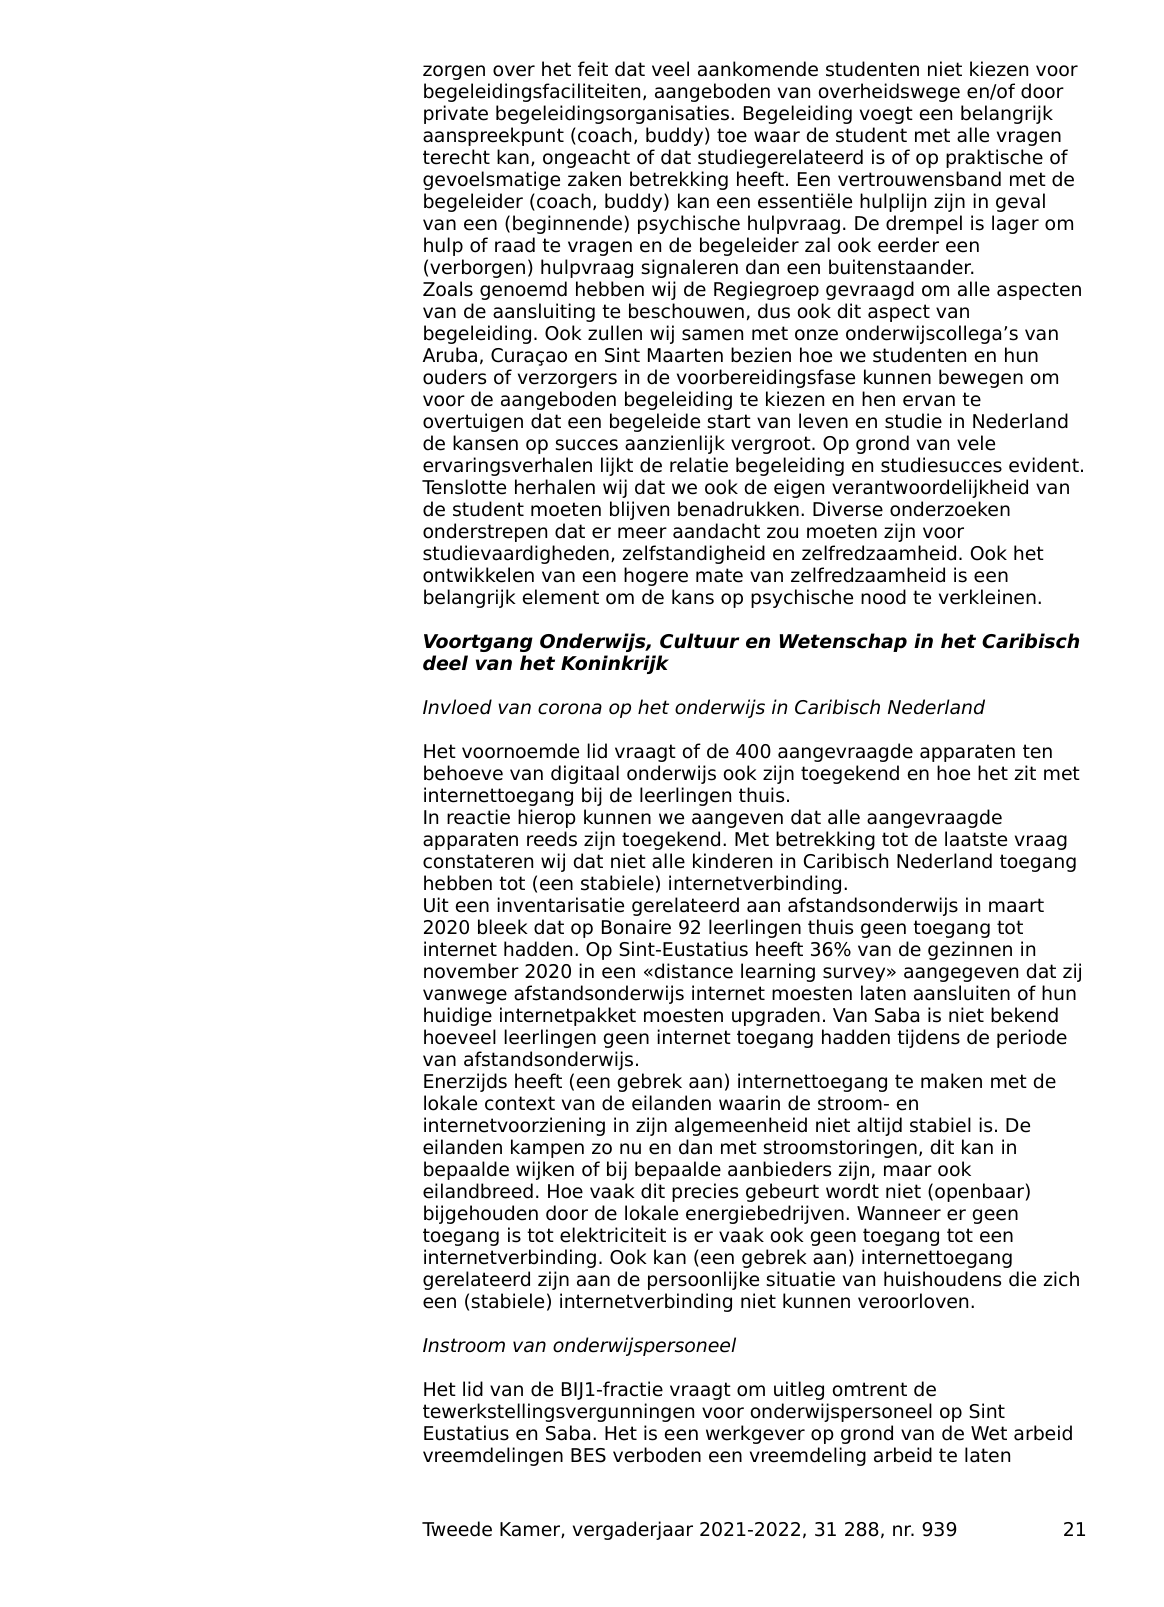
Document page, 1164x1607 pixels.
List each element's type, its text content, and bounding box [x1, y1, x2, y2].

subtitle Instroom van onderwijspersoneel [422, 1335, 1087, 1357]
text Het lid van de BIJ1-fractie vraagt om uitleg omtrent de tewerkstellingsvergunningen voor onderwijspersoneel op Sint Eustatius en Saba. Het is een werkgever op grond van de Wet arbeid vreemdelingen BES verboden een vreemdeling arbeid te laten [422, 1379, 1087, 1467]
text In reactie hierop kunnen we aangeven dat alle aangevraagde apparaten reeds zijn toegekend. Met betrekking tot de laatste vraag constateren wij dat niet alle kinderen in Caribisch Nederland toegang hebben tot (een stabiele) internetverbinding. [422, 807, 1087, 895]
text Enerzijds heeft (een gebrek aan) internettoegang te maken met de lokale context van de eilanden waarin de stroom- en internetvoorziening in zijn algemeenheid niet altijd stabiel is. De eilanden kampen zo nu en dan met stroomstoringen, dit kan in bepaalde wijken of bij bepaalde aanbieders zijn, maar ook eilandbreed. Hoe vaak dit precies gebeurt wordt niet (openbaar) bijgehouden door de lokale energiebedrijven. Wanneer er geen toegang is tot elektriciteit is er vaak ook geen toegang tot een internetverbinding. Ook kan (een gebrek aan) internettoegang gerelateerd zijn aan de persoonlijke situatie van huishoudens die zich een (stabiele) internetverbinding niet kunnen veroorloven. [422, 1071, 1087, 1312]
text zorgen over het feit dat veel aankomende studenten niet kiezen voor begeleidingsfaciliteiten, aangeboden van overheidswege en/of door private begeleidingsorganisaties. Begeleiding voegt een belangrijk aanspreekpunt (coach, buddy) toe waar de student met alle vragen terecht kan, ongeacht of dat studiegerelateerd is of op praktische of gevoelsmatige zaken betrekking heeft. Een vertrouwensband met de begeleider (coach, buddy) kan een essentiële hulplijn zijn in geval van een (beginnende) psychische hulpvraag. De drempel is lager om hulp of raad te vragen en de begeleider zal ook eerder een (verborgen) hulpvraag signaleren dan een buitenstaander. [422, 59, 1087, 279]
subtitle Invloed van corona op het onderwijs in Caribisch Nederland [422, 697, 1087, 719]
text Uit een inventarisatie gerelateerd aan afstandsonderwijs in maart 2020 bleek dat op Bonaire 92 leerlingen thuis geen toegang tot internet hadden. Op Sint-Eustatius heeft 36% van de gezinnen in november 2020 in een «distance learning survey» aangegeven dat zij vanwege afstandsonderwijs internet moesten laten aansluiten of hun huidige internetpakket moesten upgraden. Van Saba is niet bekend hoeveel leerlingen geen internet toegang hadden tijdens de periode van afstandsonderwijs. [422, 895, 1087, 1071]
text Zoals genoemd hebben wij de Regiegroep gevraagd om alle aspecten van de aansluiting te beschouwen, dus ook dit aspect van begeleiding. Ook zullen wij samen met onze onderwijscollega’s van Aruba, Curaçao en Sint Maarten bezien hoe we studenten en hun ouders of verzorgers in de voorbereidingsfase kunnen bewegen om voor de aangeboden begeleiding te kiezen en hen ervan te overtuigen dat een begeleide start van leven en studie in Nederland de kansen op succes aanzienlijk vergroot. Op grond van vele ervaringsverhalen lijkt de relatie begeleiding en studiesucces evident. Tenslotte herhalen wij dat we ook de eigen verantwoordelijkheid van de student moeten blijven benadrukken. Diverse onderzoeken onderstrepen dat er meer aandacht zou moeten zijn voor studievaardigheden, zelfstandigheid en zelfredzaamheid. Ook het ontwikkelen van een hogere mate van zelfredzaamheid is een belangrijk element om de kans op psychische nood te verkleinen. [422, 279, 1087, 608]
subtitle Voortgang Onderwijs, Cultuur en Wetenschap in het Caribisch deel van het Koninkrijk [422, 631, 1087, 675]
text Het voornoemde lid vraagt of de 400 aangevraagde apparaten ten behoeve van digitaal onderwijs ook zijn toegekend en hoe het zit met internettoegang bij de leerlingen thuis. [422, 741, 1087, 807]
